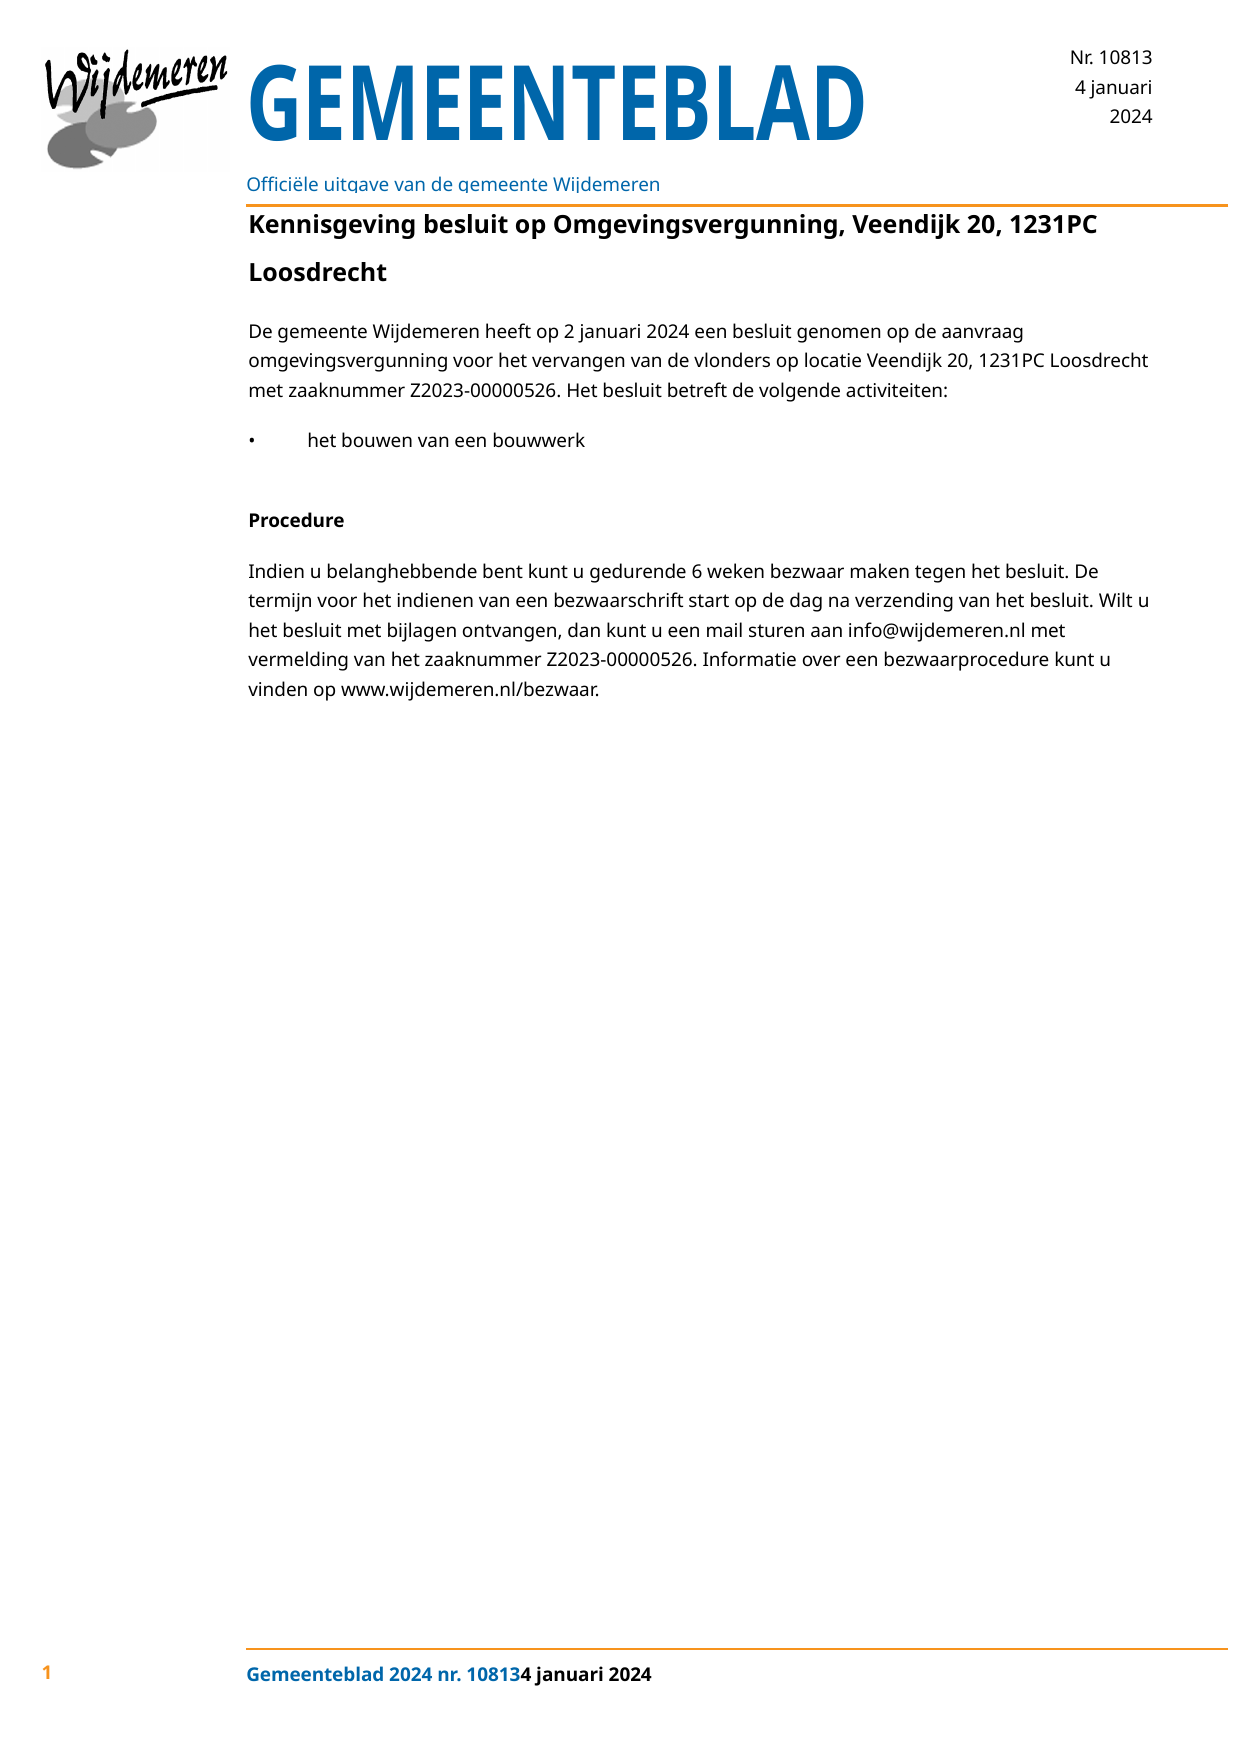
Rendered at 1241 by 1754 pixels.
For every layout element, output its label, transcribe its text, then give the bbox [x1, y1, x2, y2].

text Procedure [248, 507, 1152, 533]
text Indien u belanghebbende bent kunt u gedurende 6 weken bezwaar maken tegen het besluit. De termijn voor het indienen van een bezwaarschrift start op de dag na verzending van het besluit. Wilt u het besluit met bijlagen ontvangen, dan kunt u een mail sturen aan info@wijdemeren.nl met vermelding van het zaaknummer Z2023-00000526. Informatie over een bezwaarprocedure kunt u vinden op www.wijdemeren.nl/bezwaar. [248, 558, 1152, 702]
list het bouwen van een bouwwerk [248, 427, 1152, 453]
text Kennisgeving besluit op Omgevingsvergunning, Veendijk 20, 1231PC Loosdrecht [248, 207, 1152, 288]
text De gemeente Wijdemeren heeft op 2 januari 2024 een besluit genomen op de aanvraag omgevingsvergunning voor het vervangen van de vlonders op locatie Veendijk 20, 1231PC Loosdrecht met zaaknummer Z2023-00000526. Het besluit betreft de volgende activiteiten: [248, 318, 1152, 403]
picture [41, 47, 231, 172]
